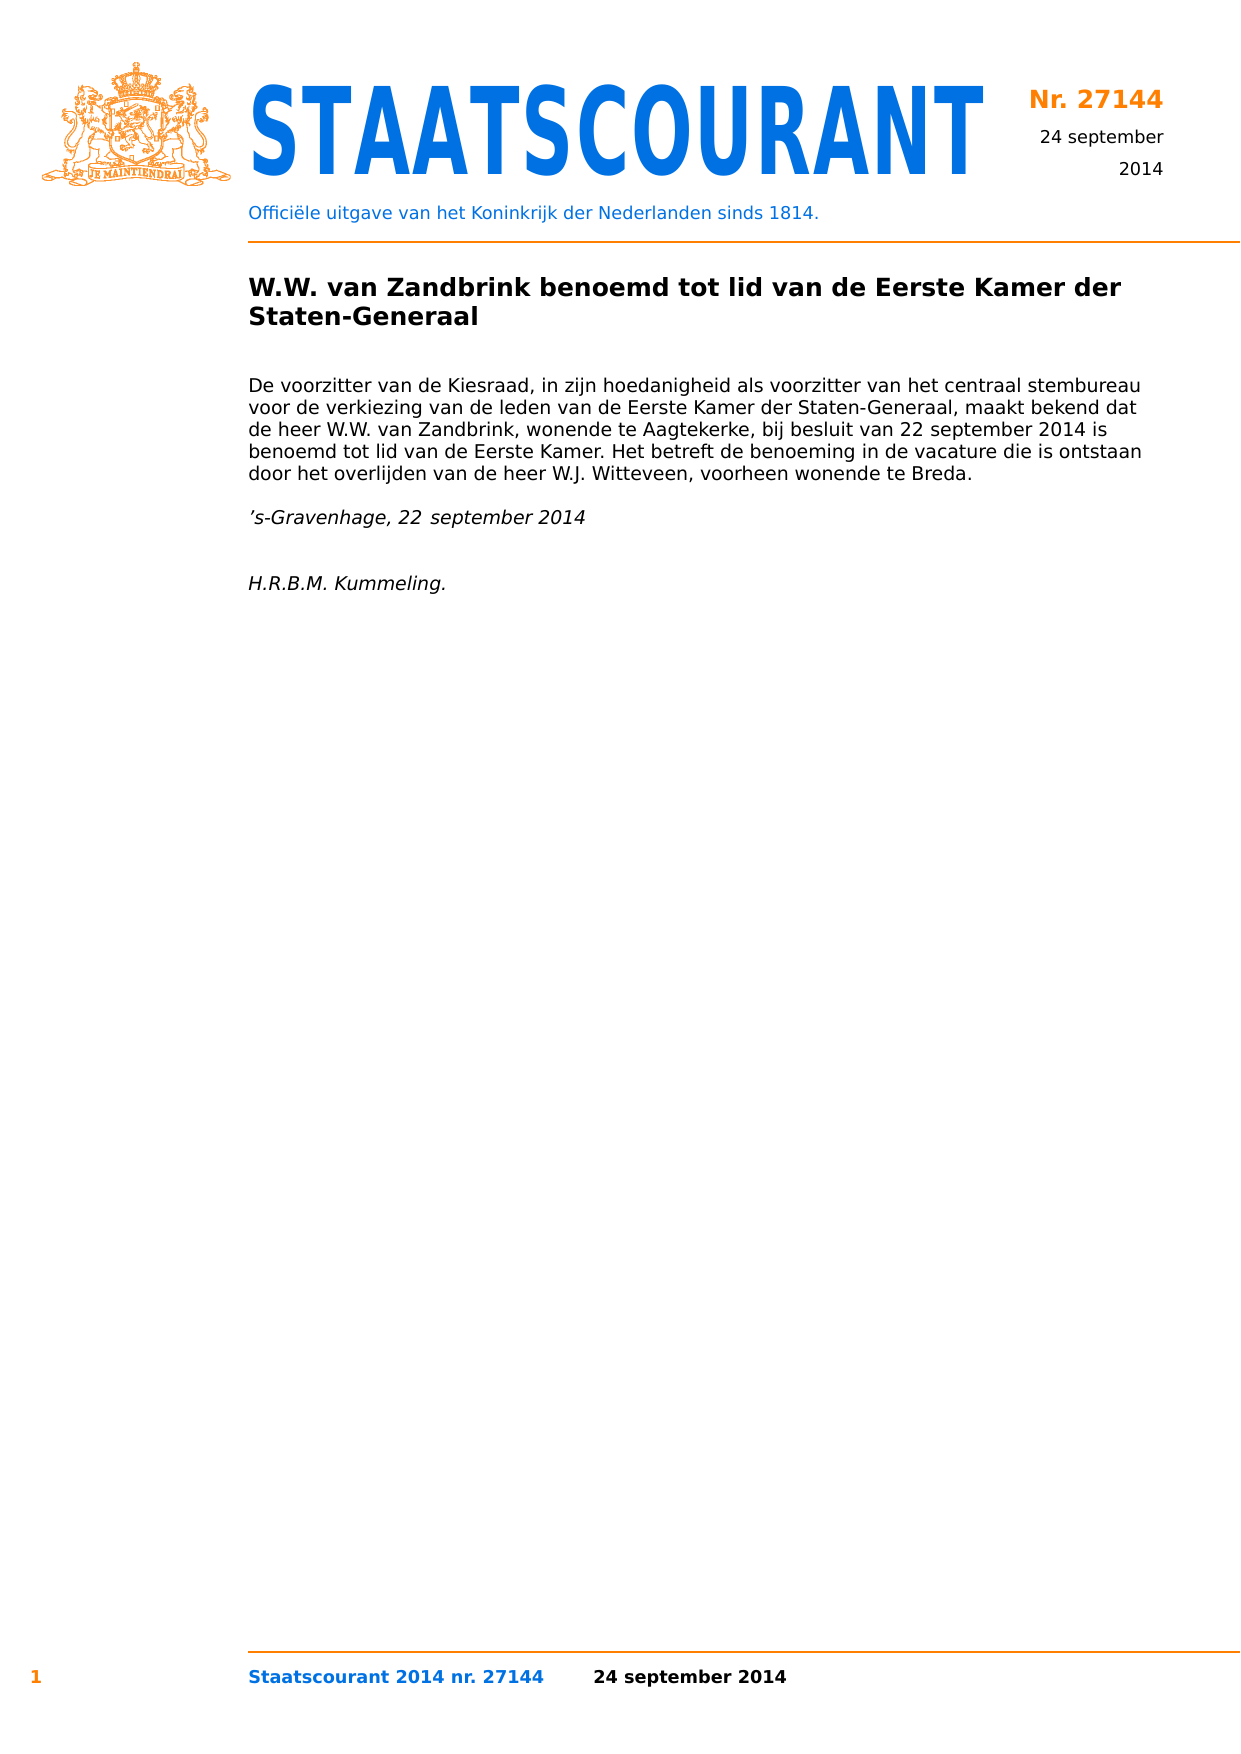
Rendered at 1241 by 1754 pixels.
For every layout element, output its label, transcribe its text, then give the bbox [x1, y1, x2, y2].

table_header [25, 62, 248, 241]
text ’s-Gravenhage, 22 september 2014 [248, 507, 1163, 529]
subtitle W.W. van Zandbrink benoemd tot lid van de Eerste Kamer der Staten-Generaal [248, 273, 1163, 331]
table_cell Officiële uitgave van het Koninkrijk der Nederlanden sinds 1814. [248, 203, 1240, 241]
table_cell 2014 [998, 153, 1240, 203]
text H.R.B.M. Kummeling. [248, 551, 1163, 595]
text De voorzitter van de Kiesraad, in zijn hoedanigheid als voorzitter van het centraal stembureau voor de verkiezing van de leden van de Eerste Kamer der Staten-Generaal, maakt bekend dat de heer W.W. van Zandbrink, wonende te Aagtekerke, bij besluit van 22 september 2014 is benoemd tot lid van de Eerste Kamer. Het betreft de benoeming in de vacature die is ontstaan door het overlijden van de heer W.J. Witteveen, voorheen wonende te Breda. [248, 375, 1163, 485]
picture [41, 62, 231, 186]
table_header STAATSCOURANT [248, 62, 998, 203]
table_header Nr. 27144 [998, 62, 1240, 121]
table_cell 24 september [998, 121, 1240, 153]
